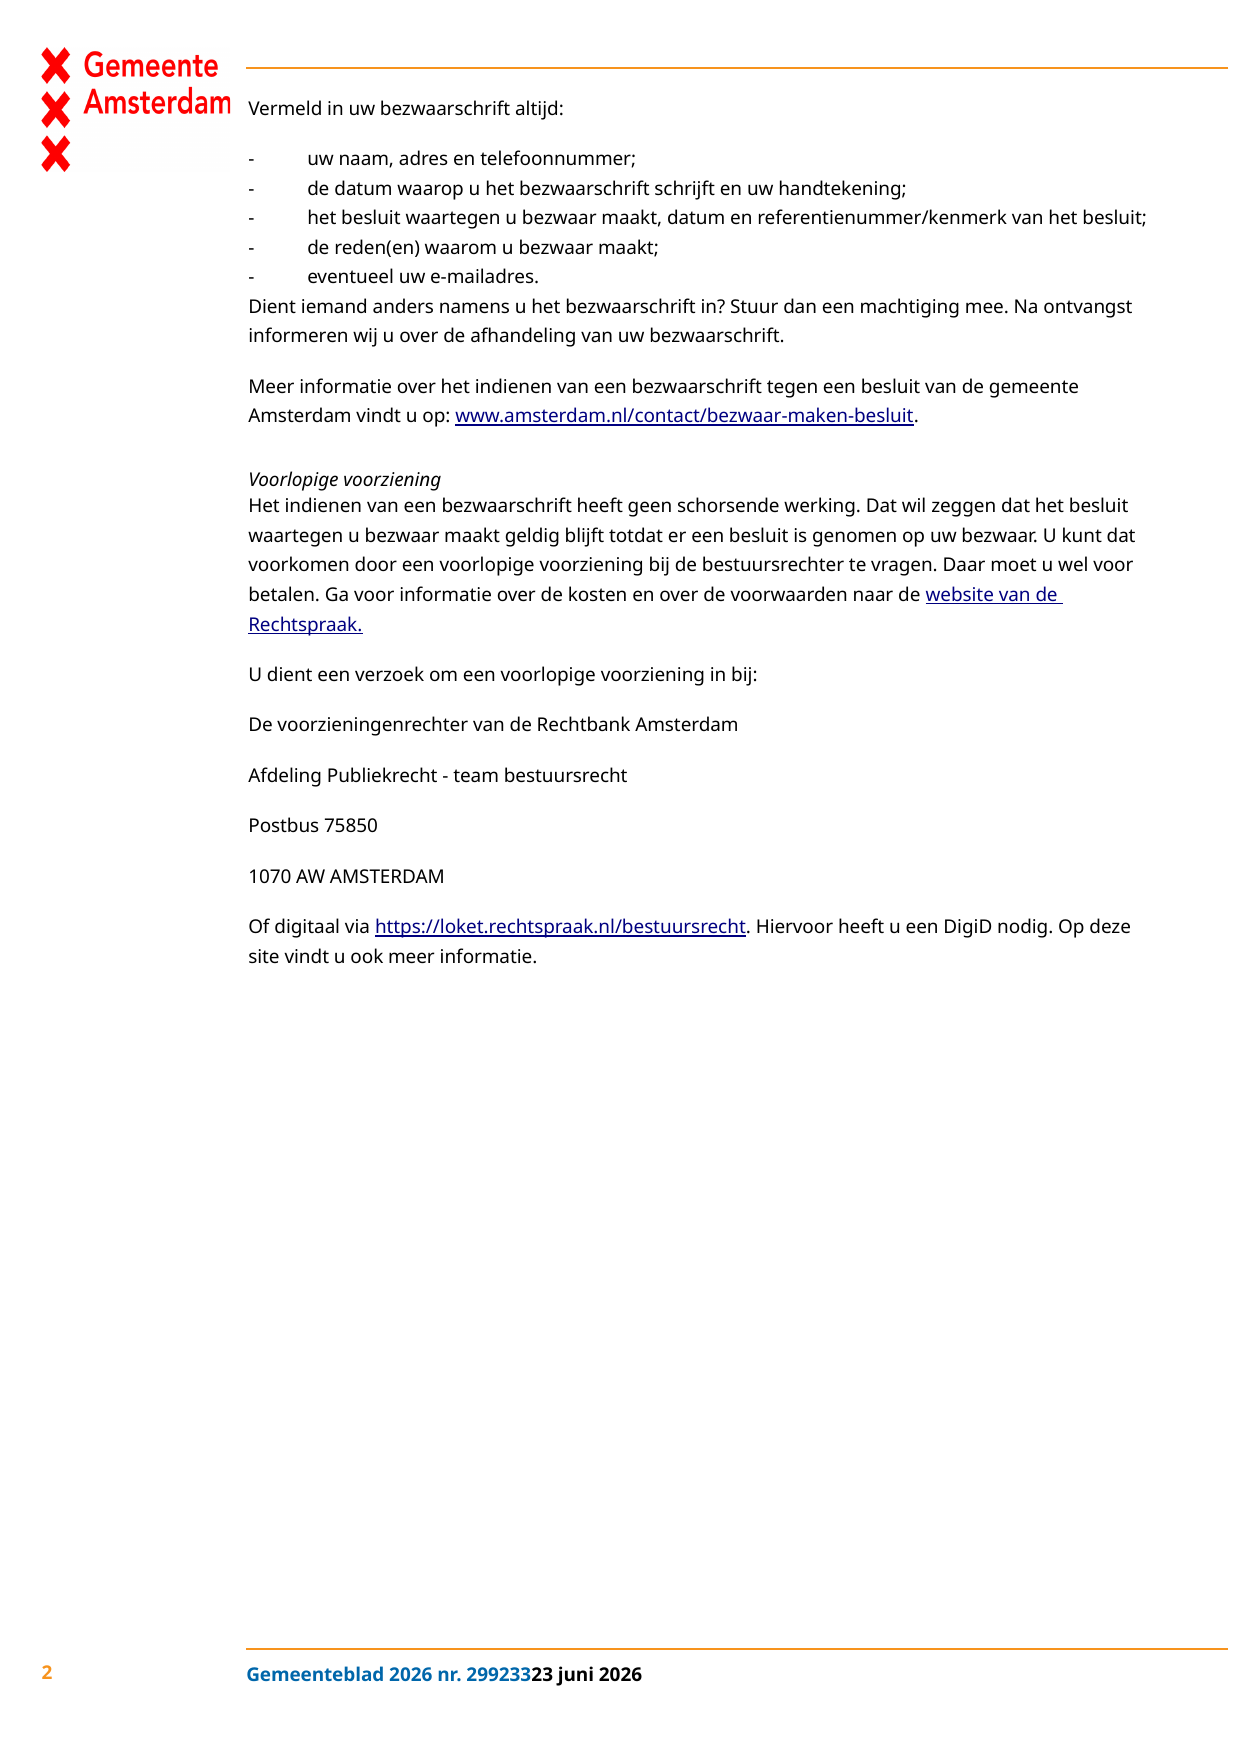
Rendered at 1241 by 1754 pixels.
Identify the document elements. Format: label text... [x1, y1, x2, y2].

list uw naam, adres en telefoonnummer; [248, 145, 1152, 171]
text 1070 AW AMSTERDAM [248, 863, 1152, 888]
text Voorlopige voorziening [248, 467, 1152, 492]
list eventueel uw e-mailadres. [248, 263, 1152, 289]
text Meer informatie over het indienen van een bezwaarschrift tegen een besluit van de gemeente Amsterdam vindt u op: www.amsterdam.nl/contact/bezwaar-maken-besluit. [248, 373, 1152, 428]
text De voorzieningenrechter van de Rechtbank Amsterdam [248, 712, 1152, 737]
list de reden(en) waarom u bezwaar maakt; [248, 234, 1152, 260]
text Het indienen van een bezwaarschrift heeft geen schorsende werking. Dat wil zeggen dat het besluit waartegen u bezwaar maakt geldig blijft totdat er een besluit is genomen op uw bezwaar. U kunt dat voorkomen door een voorlopige voorziening bij de bestuursrechter te vragen. Daar moet u wel voor betalen. Ga voor informatie over de kosten en over de voorwaarden naar de website van de Rechtspraak. [248, 492, 1152, 636]
text Afdeling Publiekrecht - team bestuursrecht [248, 762, 1152, 788]
text Vermeld in uw bezwaarschrift altijd: [248, 95, 1152, 121]
list de datum waarop u het bezwaarschrift schrijft en uw handtekening; [248, 175, 1152, 201]
text U dient een verzoek om een voorlopige voorziening in bij: [248, 661, 1152, 687]
text Postbus 75850 [248, 812, 1152, 838]
text Dient iemand anders namens u het bezwaarschrift in? Stuur dan een machtiging mee. Na ontvangst informeren wij u over de afhandeling van uw bezwaarschrift. [248, 293, 1152, 348]
list het besluit waartegen u bezwaar maakt, datum en referentienummer/kenmerk van het besluit; [248, 204, 1152, 230]
text Of digitaal via https://loket.rechtspraak.nl/bestuursrecht. Hiervoor heeft u een DigiD nodig. Op deze site vindt u ook meer informatie. [248, 913, 1152, 968]
picture [41, 47, 231, 172]
